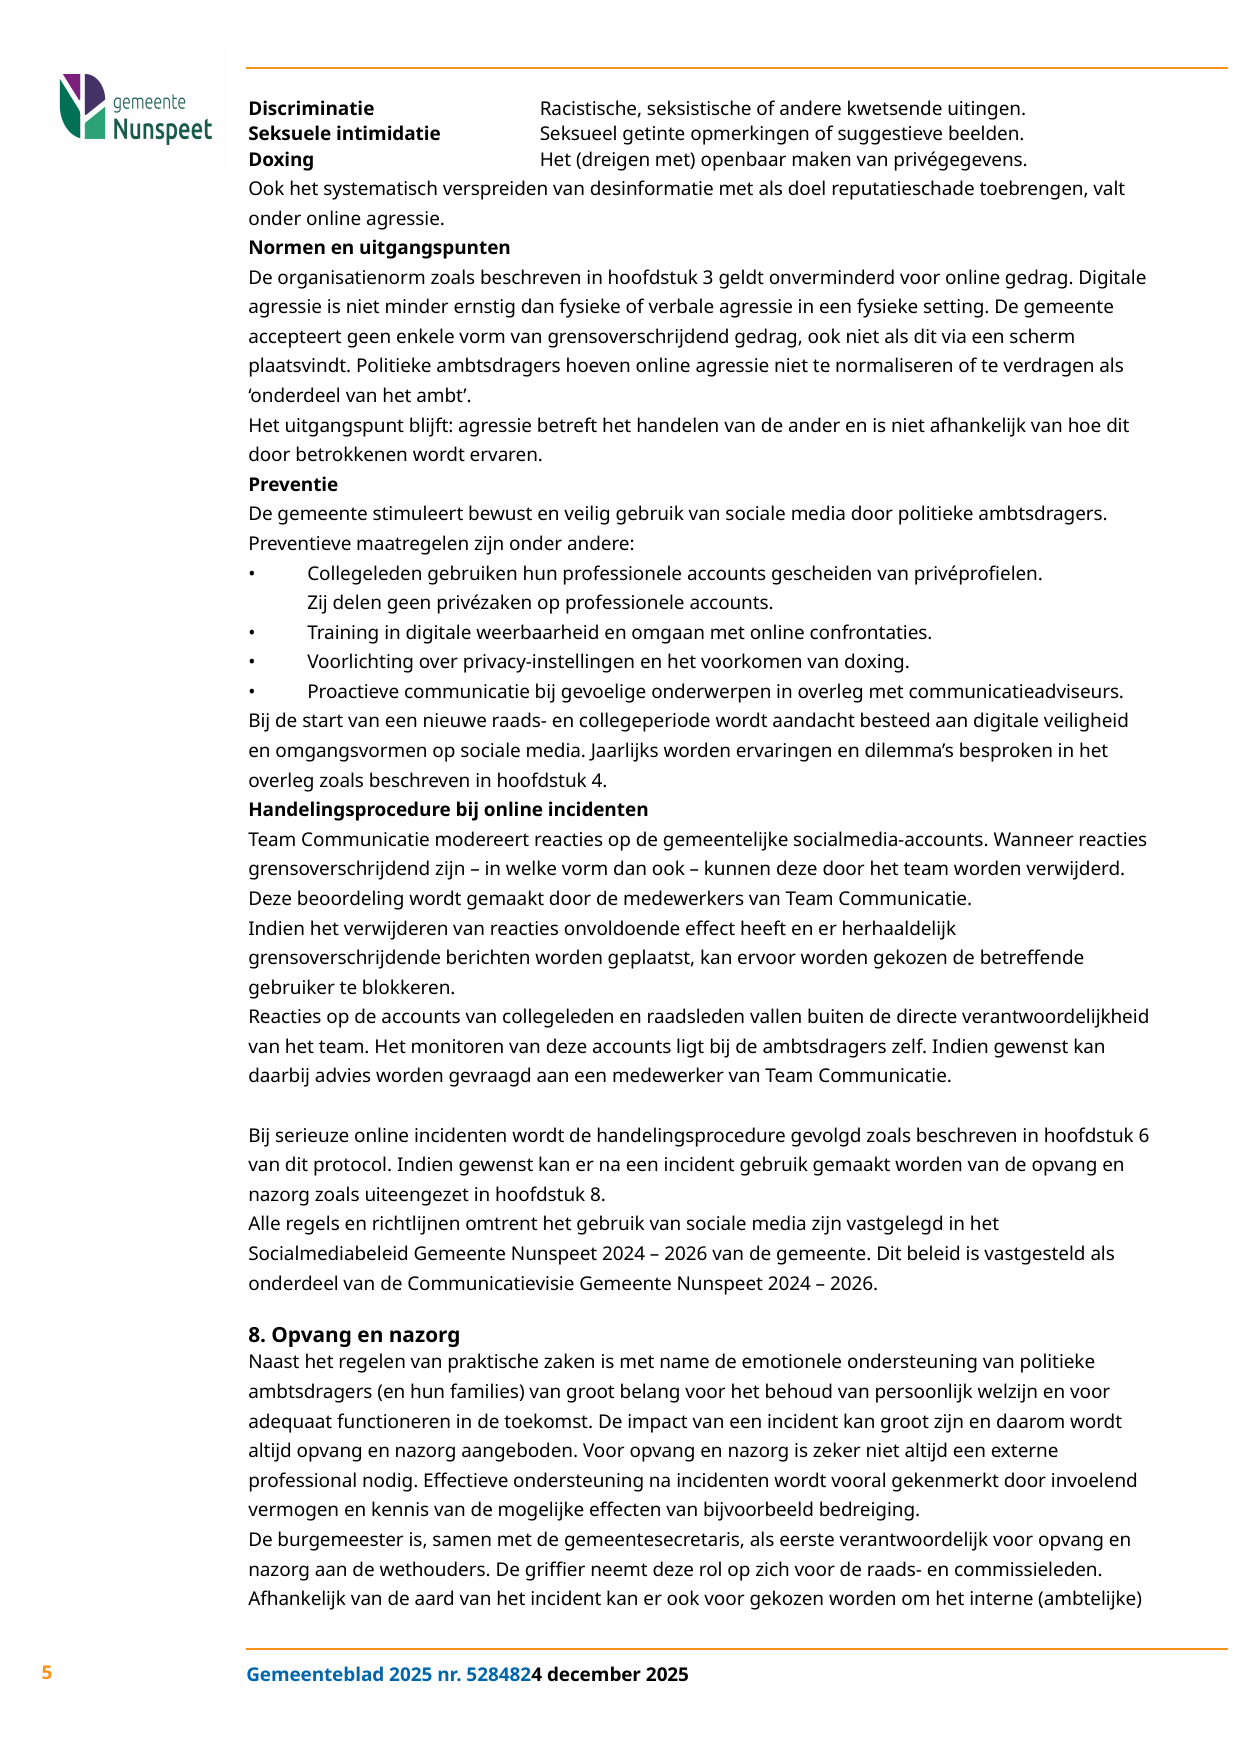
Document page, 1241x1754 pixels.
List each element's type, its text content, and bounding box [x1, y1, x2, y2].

text Handelingsprocedure bij online incidenten [248, 796, 1152, 822]
text Reacties op de accounts van collegeleden en raadsleden vallen buiten de directe verantwoordelijkheid van het team. Het monitoren van deze accounts ligt bij de ambtsdragers zelf. Indien gewenst kan daarbij advies worden gevraagd aan een medewerker van Team Communicatie. [248, 1003, 1152, 1088]
table_cell Racistische, seksistische of andere kwetsende uitingen. [540, 95, 1152, 121]
table_cell Seksueel getinte opmerkingen of suggestieve beelden. [540, 121, 1152, 146]
text De organisatienorm zoals beschreven in hoofdstuk 3 geldt onverminderd voor online gedrag. Digitale agressie is niet minder ernstig dan fysieke of verbale agressie in een fysieke setting. De gemeente accepteert geen enkele vorm van grensoverschrijdend gedrag, ook niet als dit via een scherm plaatsvindt. Politieke ambtsdragers hoeven online agressie niet te normaliseren of te verdragen als ‘onderdeel van het ambt’. [248, 264, 1152, 408]
text Bij serieuze online incidenten wordt de handelingsprocedure gevolgd zoals beschreven in hoofdstuk 6 van dit protocol. Indien gewenst kan er na een incident gebruik gemaakt worden van de opvang en nazorg zoals uiteengezet in hoofdstuk 8. [248, 1122, 1152, 1207]
text Bij de start van een nieuwe raads- en collegeperiode wordt aandacht besteed aan digitale veiligheid en omgangsvormen op sociale media. Jaarlijks worden ervaringen en dilemma’s besproken in het overleg zoals beschreven in hoofdstuk 4. [248, 708, 1152, 793]
text Alle regels en richtlijnen omtrent het gebruik van sociale media zijn vastgelegd in het Socialmediabeleid Gemeente Nunspeet 2024 – 2026 van de gemeente. Dit beleid is vastgesteld als onderdeel van de Communicatievisie Gemeente Nunspeet 2024 – 2026. [248, 1211, 1152, 1296]
text Normen en uitgangspunten [248, 234, 1152, 260]
text De gemeente stimuleert bewust en veilig gebruik van sociale media door politieke ambtsdragers. [248, 501, 1152, 526]
list Zij delen geen privézaken op professionele accounts. [248, 589, 1152, 615]
list Collegeleden gebruiken hun professionele accounts gescheiden van privéprofielen. [248, 560, 1152, 586]
list Proactieve communicatie bij gevoelige onderwerpen in overleg met communicatieadviseurs. [248, 678, 1152, 704]
table_cell Het (dreigen met) openbaar maken van privégegevens. [540, 146, 1152, 172]
table_cell Seksuele intimidatie [248, 121, 539, 146]
text Team Communicatie modereert reacties op de gemeentelijke socialmedia-accounts. Wanneer reacties grensoverschrijdend zijn – in welke vorm dan ook – kunnen deze door het team worden verwijderd. Deze beoordeling wordt gemaakt door de medewerkers van Team Communicatie. [248, 826, 1152, 911]
text Indien het verwijderen van reacties onvoldoende effect heeft en er herhaaldelijk grensoverschrijdende berichten worden geplaatst, kan ervoor worden gekozen de betreffende gebruiker te blokkeren. [248, 915, 1152, 1000]
text 8. Opvang en nazorg [248, 1320, 1152, 1349]
picture [41, 47, 231, 172]
list Voorlichting over privacy-instellingen en het voorkomen van doxing. [248, 648, 1152, 674]
table_cell Discriminatie [248, 95, 539, 121]
text Preventieve maatregelen zijn onder andere: [248, 530, 1152, 556]
list Training in digitale weerbaarheid en omgaan met online confrontaties. [248, 619, 1152, 645]
text Naast het regelen van praktische zaken is met name de emotionele ondersteuning van politieke ambtsdragers (en hun families) van groot belang voor het behoud van persoonlijk welzijn en voor adequaat functioneren in de toekomst. De impact van een incident kan groot zijn en daarom wordt altijd opvang en nazorg aangeboden. Voor opvang en nazorg is zeker niet altijd een externe professional nodig. Effectieve ondersteuning na incidenten wordt vooral gekenmerkt door invoelend vermogen en kennis van de mogelijke effecten van bijvoorbeeld bedreiging. [248, 1349, 1152, 1522]
text De burgemeester is, samen met de gemeentesecretaris, als eerste verantwoordelijk voor opvang en nazorg aan de wethouders. De griffier neemt deze rol op zich voor de raads- en commissieleden. Afhankelijk van de aard van het incident kan er ook voor gekozen worden om het interne (ambtelijke) [248, 1526, 1152, 1611]
text Ook het systematisch verspreiden van desinformatie met als doel reputatieschade toebrengen, valt onder online agressie. [248, 175, 1152, 231]
text Preventie [248, 471, 1152, 497]
table_cell Doxing [248, 146, 539, 172]
text Het uitgangspunt blijft: agressie betreft het handelen van de ander en is niet afhankelijk van hoe dit door betrokkenen wordt ervaren. [248, 412, 1152, 467]
